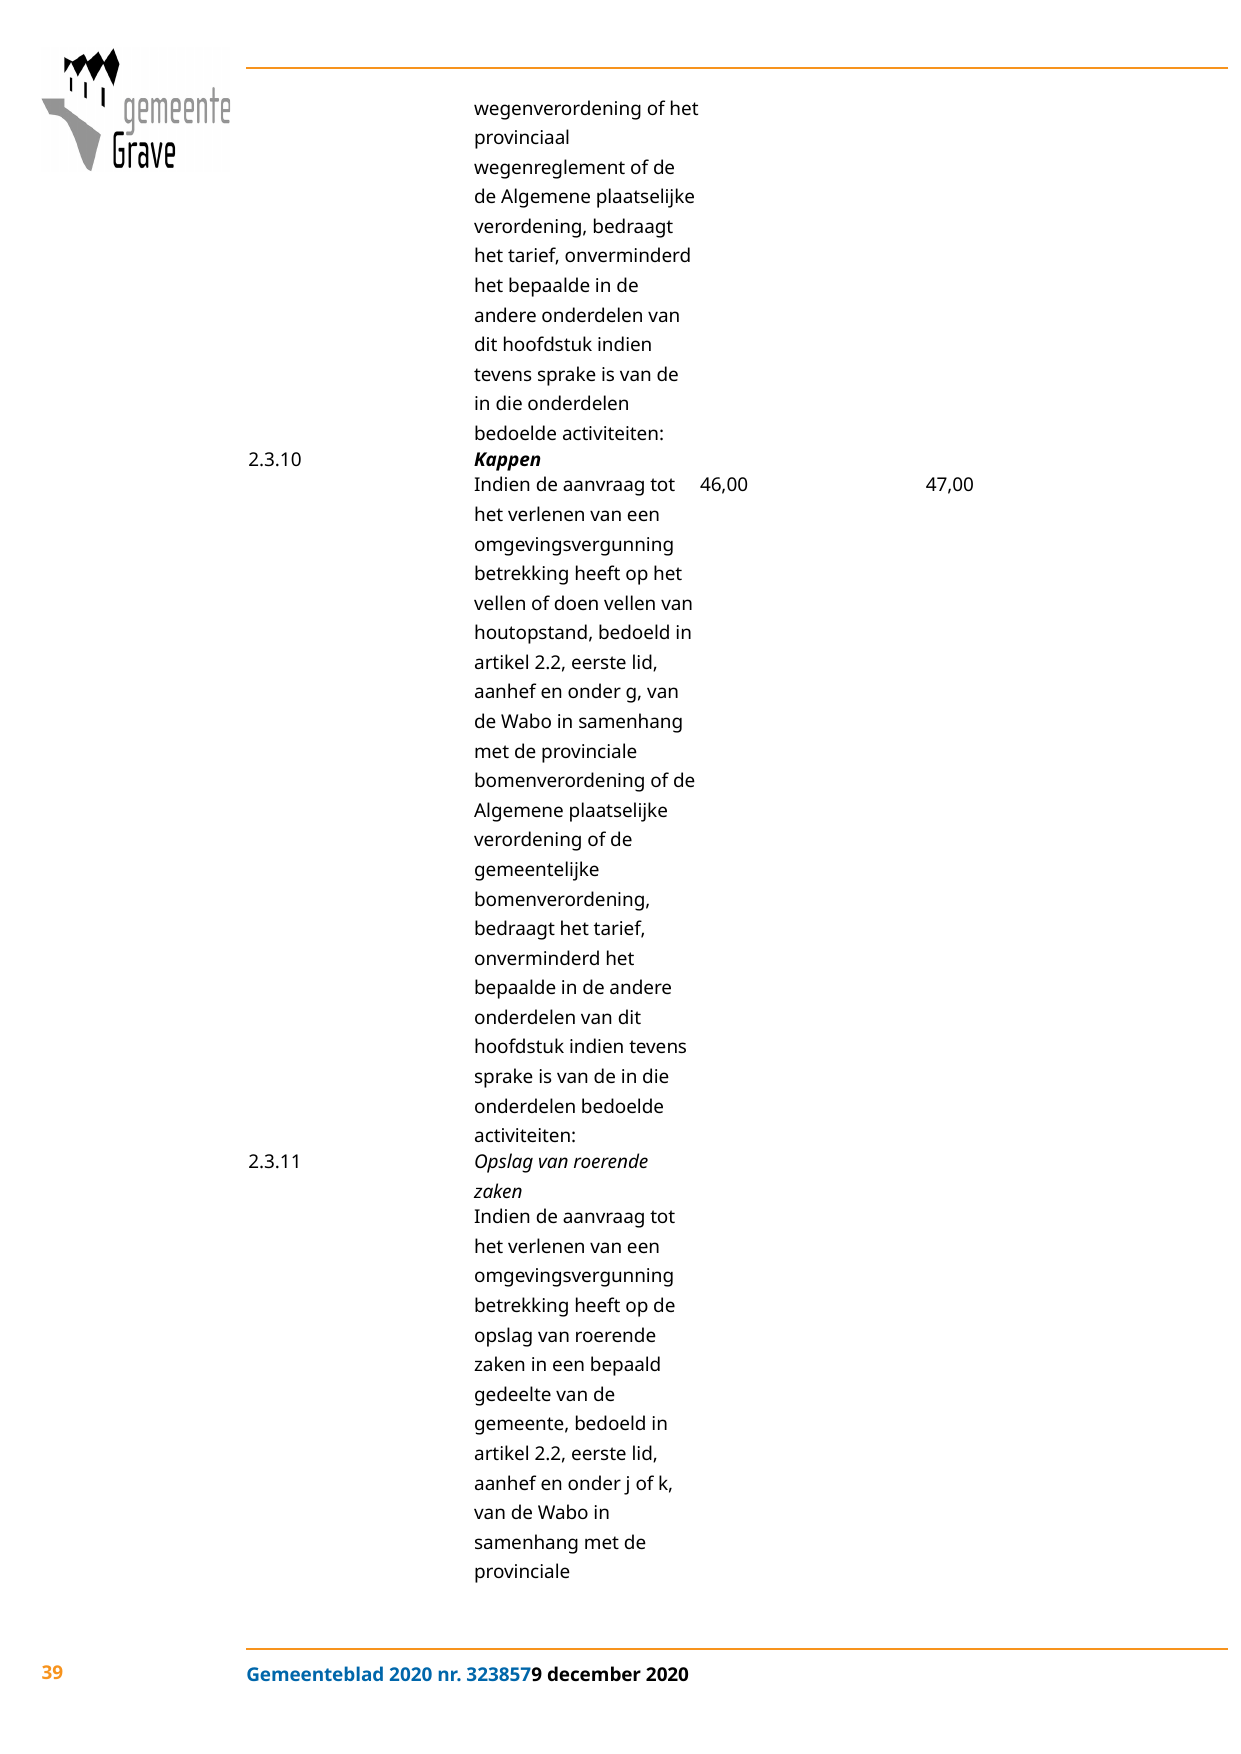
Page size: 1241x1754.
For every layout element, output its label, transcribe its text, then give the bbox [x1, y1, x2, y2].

table_cell [248, 1204, 474, 1584]
table_cell [926, 1148, 1152, 1203]
table_cell [926, 95, 1152, 446]
table_cell 2.3.10 [248, 446, 474, 472]
table_cell [248, 472, 474, 1148]
table_cell [700, 1204, 926, 1584]
table_cell 47,00 [926, 472, 1152, 1148]
picture [41, 47, 231, 172]
table_cell Kappen [474, 446, 700, 472]
table_cell Indien de aanvraag tot het verlenen van een omgevingsvergunning betrekking heeft op de opslag van roerende zaken in een bepaald gedeelte van de gemeente, bedoeld in artikel 2.2, eerste lid, aanhef en onder j of k, van de Wabo in samenhang met de provinciale [474, 1204, 700, 1584]
table_cell Indien de aanvraag tot het verlenen van een omgevingsvergunning betrekking heeft op het vellen of doen vellen van houtopstand, bedoeld in artikel 2.2, eerste lid, aanhef en onder g, van de Wabo in samenhang met de provinciale bomenverordening of de Algemene plaatselijke verordening of de gemeentelijke bomenverordening, bedraagt het tarief, onverminderd het bepaalde in de andere onderdelen van dit hoofdstuk indien tevens sprake is van de in die onderdelen bedoelde activiteiten: [474, 472, 700, 1148]
table_cell [926, 1204, 1152, 1584]
table_cell [926, 446, 1152, 472]
table_cell Opslag van roerende zaken [474, 1148, 700, 1203]
table_cell 46,00 [700, 472, 926, 1148]
table_cell [700, 1148, 926, 1203]
table_cell [700, 95, 926, 446]
table_cell 2.3.11 [248, 1148, 474, 1203]
table_cell wegenverordening of het provinciaal wegenreglement of de de Algemene plaatselijke verordening, bedraagt het tarief, onverminderd het bepaalde in de andere onderdelen van dit hoofdstuk indien tevens sprake is van de in die onderdelen bedoelde activiteiten: [474, 95, 700, 446]
table_cell [700, 446, 926, 472]
table_cell [248, 95, 474, 446]
